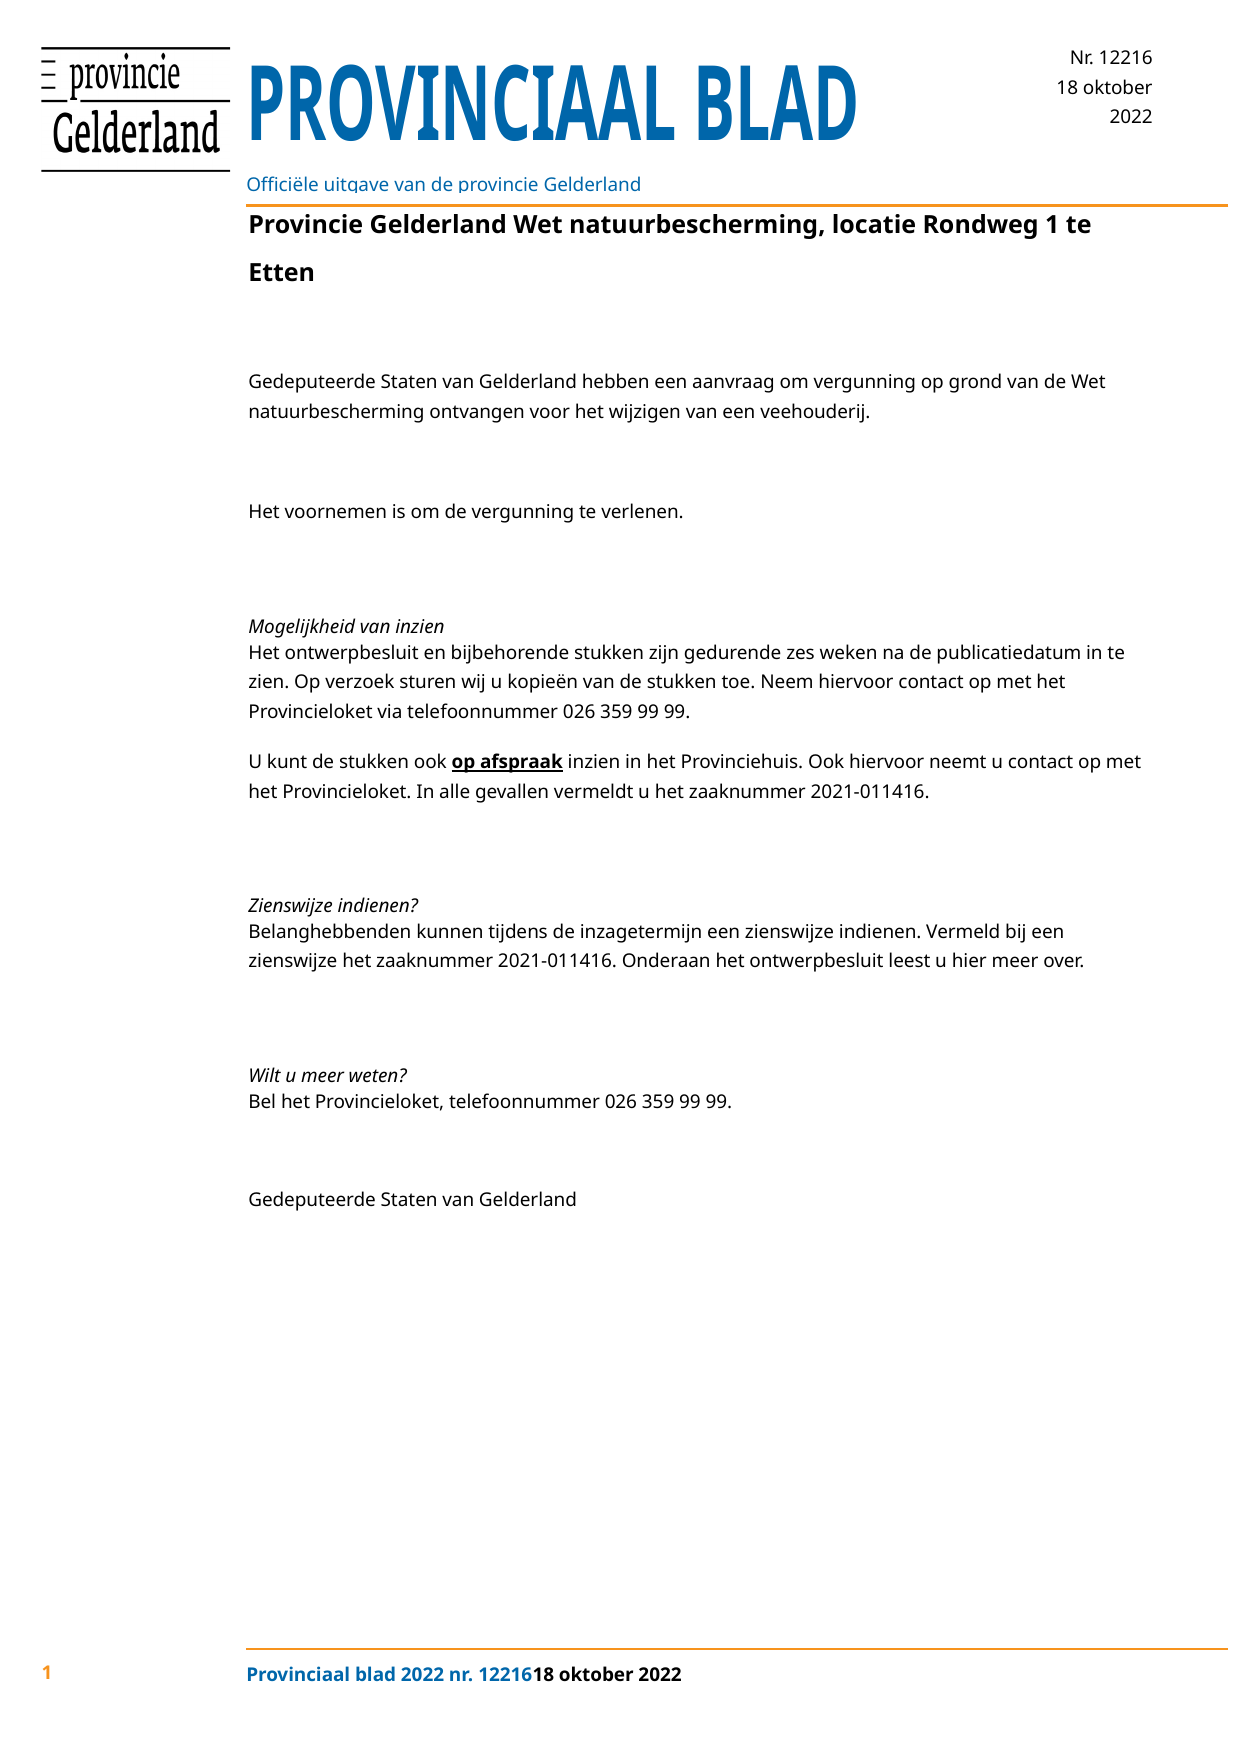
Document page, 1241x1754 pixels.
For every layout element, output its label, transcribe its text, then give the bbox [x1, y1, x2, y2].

text Zienswijze indienen? [248, 892, 1152, 918]
text Gedeputeerde Staten van Gelderland [248, 1186, 1152, 1212]
text Het ontwerpbesluit en bijbehorende stukken zijn gedurende zes weken na de publicatiedatum in te zien. Op verzoek sturen wij u kopieën van de stukken toe. Neem hiervoor contact op met het Provincieloket via telefoonnummer 026 359 99 99. [248, 639, 1152, 724]
text Het voornemen is om de vergunning te verlenen. [248, 499, 1152, 524]
text Provincie Gelderland Wet natuurbescherming, locatie Rondweg 1 te Etten [248, 207, 1152, 288]
text Belanghebbenden kunnen tijdens de inzagetermijn een zienswijze indienen. Vermeld bij een zienswijze het zaaknummer 2021-011416. Onderaan het ontwerpbesluit leest u hier meer over. [248, 918, 1152, 973]
text Mogelijkheid van inzien [248, 613, 1152, 639]
picture [41, 47, 231, 172]
text Gedeputeerde Staten van Gelderland hebben een aanvraag om vergunning op grond van de Wet natuurbescherming ontvangen voor het wijzigen van een veehouderij. [248, 368, 1152, 424]
text U kunt de stukken ook op afspraak inzien in het Provinciehuis. Ook hiervoor neemt u contact op met het Provincieloket. In alle gevallen vermeldt u het zaaknummer 2021-011416. [248, 748, 1152, 804]
text Bel het Provincieloket, telefoonnummer 026 359 99 99. [248, 1088, 1152, 1113]
text Wilt u meer weten? [248, 1062, 1152, 1088]
